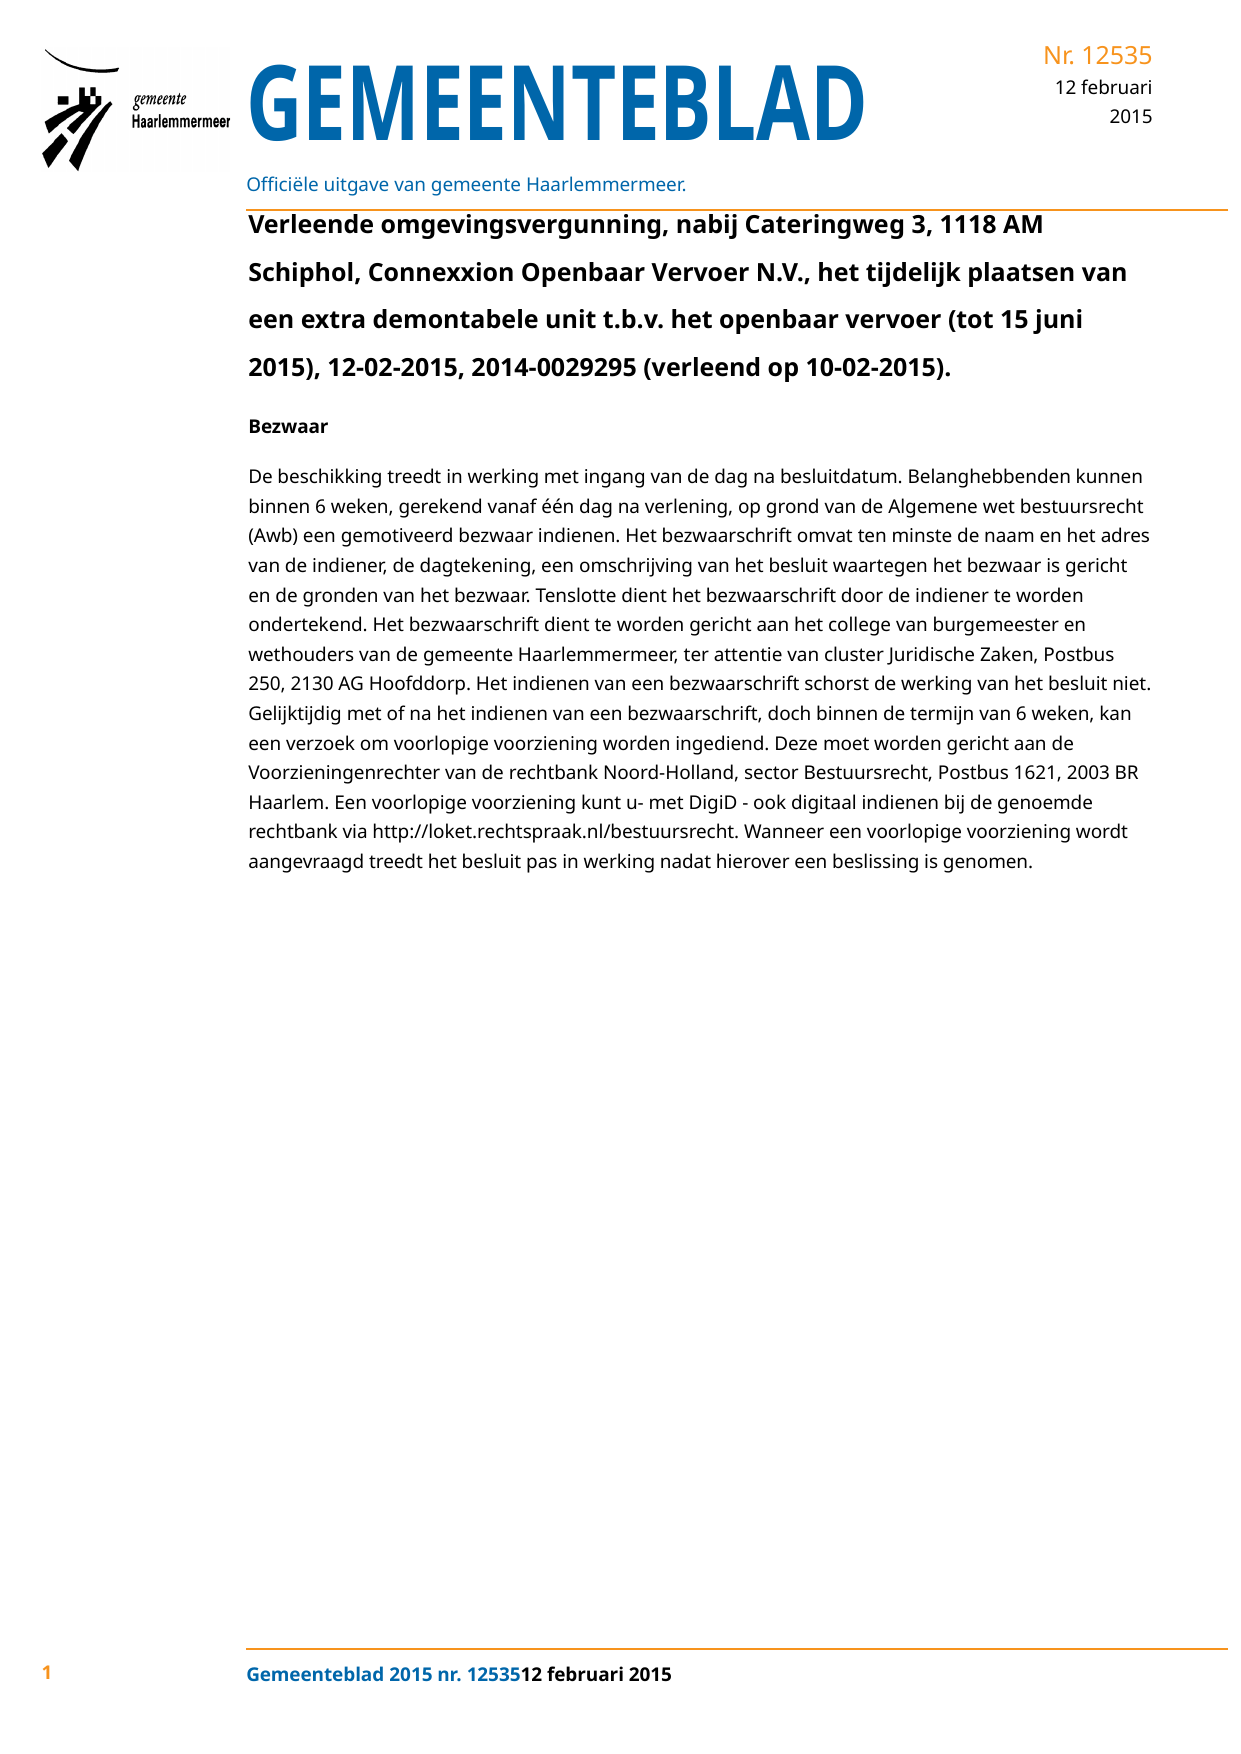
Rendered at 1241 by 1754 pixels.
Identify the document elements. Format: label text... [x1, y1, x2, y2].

text Bezwaar [248, 413, 1152, 439]
picture [41, 47, 231, 172]
text Verleende omgevingsvergunning, nabij Cateringwe­g 3, 1118 AM Schiphol, Connexxion Openbaar Vervoer N.V., het tijdelijk plaatsen van een extra demontabe­le unit t.b.v. het openbaar vervoer (tot 15 juni 2015), 12-02-2015, 2014-0029295 (verleend op 10-02-2015). [248, 211, 1152, 384]
text De beschikking treedt in werking met ingang van de dag na besluitdatum. Belanghebbenden kunnen binnen 6 weken, gerekend vanaf één dag na verlening, op grond van de Algemene wet bestuursrecht (Awb) een gemotiveerd bezwaar indienen. Het bezwaarschrift omvat ten minste de naam en het adres van de indiener, de dagtekening, een omschrijving van het besluit waartegen het bezwaar is gericht en de gronden van het bezwaar. Tenslotte dient het bezwaarschrift door de indiener te worden ondertekend. Het bezwaarschrift dient te worden gericht aan het college van burgemeester en wethouders van de gemeente Haarlemmermeer, ter attentie van cluster Juridische Zaken, Postbus 250, 2130 AG Hoofddorp. Het indienen van een bezwaarschrift schorst de werking van het besluit niet. Gelijktijdig met of na het indienen van een bezwaarschrift, doch binnen de termijn van 6 weken, kan een verzoek om voorlopige voorziening worden ingediend. Deze moet worden gericht aan de Voorzieningenrechter van de rechtbank Noord-Holland, sector Bestuursrecht, Postbus 1621, 2003 BR Haarlem. Een voorlopige voorziening kunt u- met DigiD - ook digitaal indienen bij de genoemde rechtbank via http://loket.rechtspraak.nl/bestuursrecht. Wanneer een voorlopige voorziening wordt aangevraagd treedt het besluit pas in werking nadat hierover een beslissing is genomen. [248, 463, 1152, 874]
